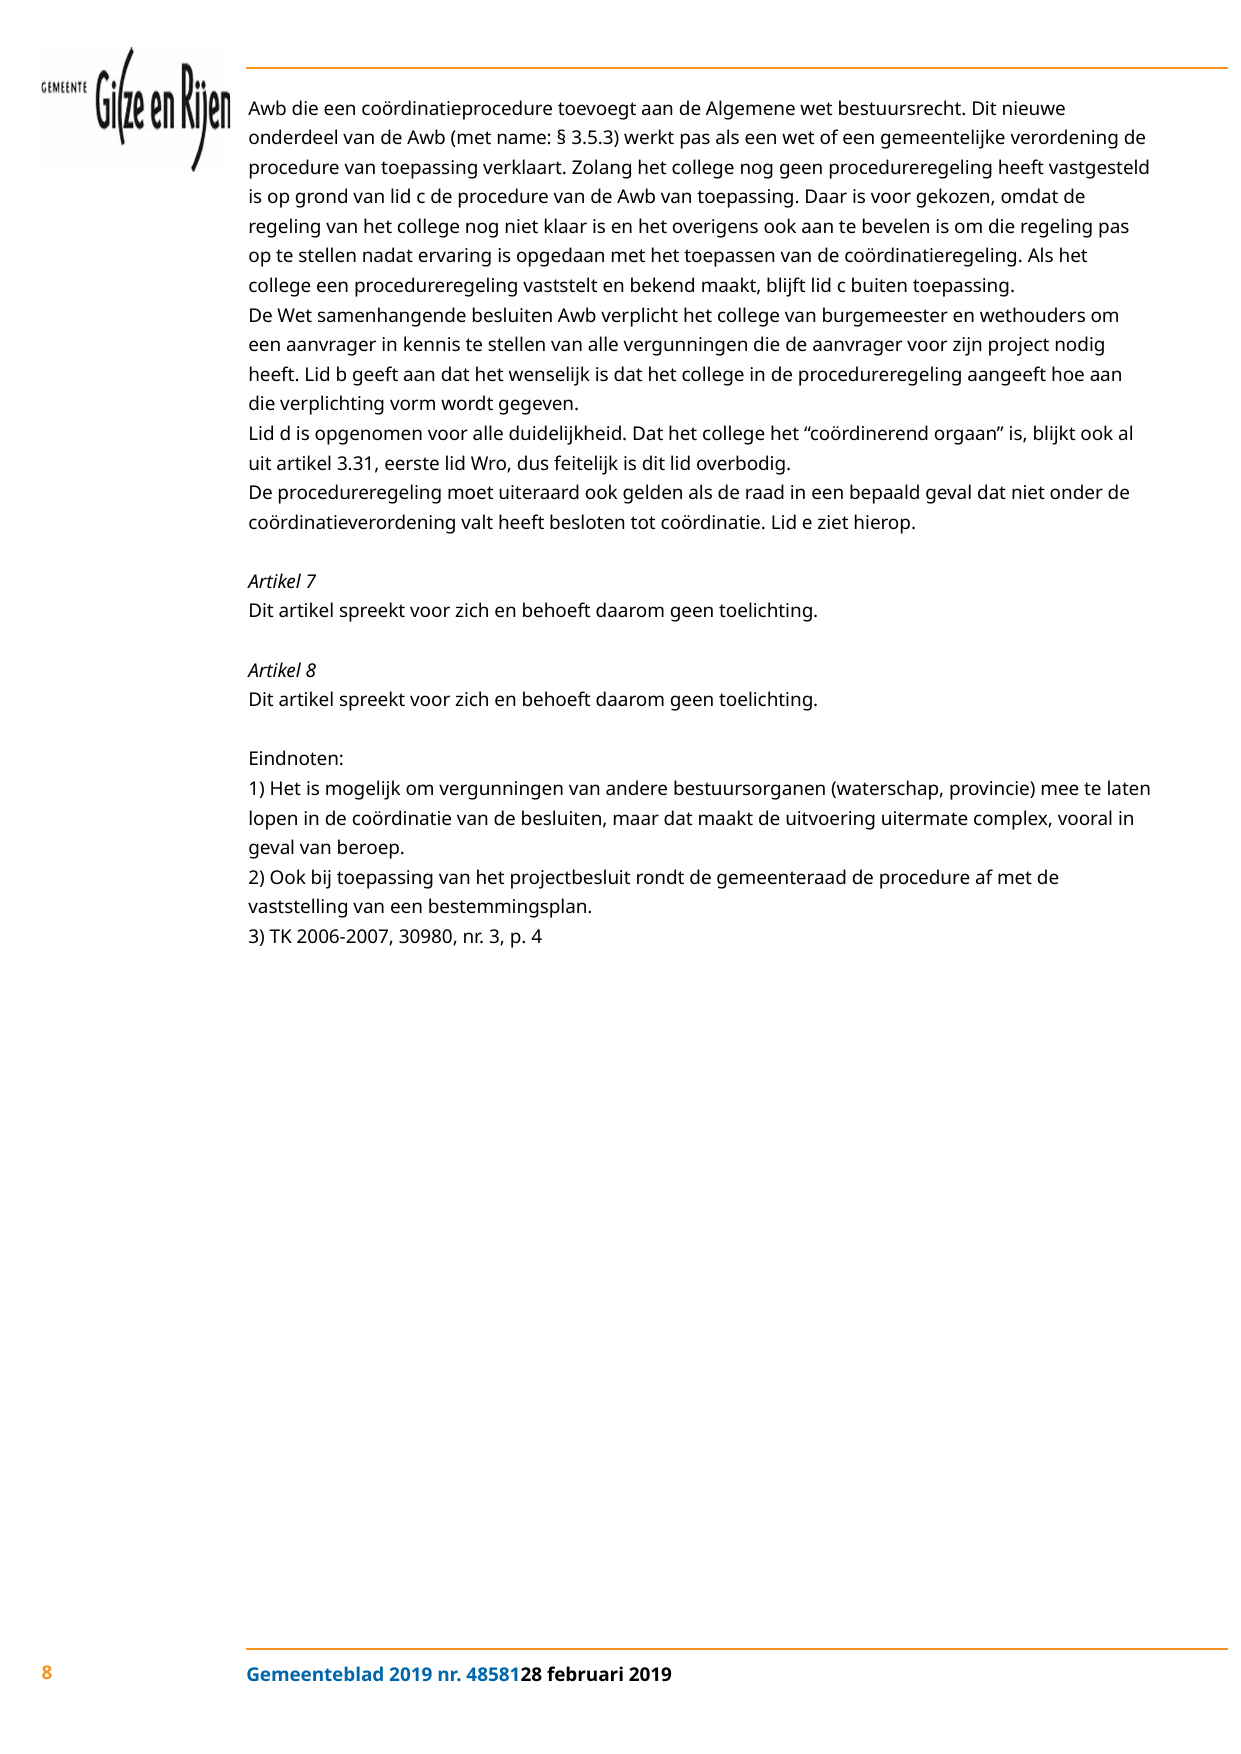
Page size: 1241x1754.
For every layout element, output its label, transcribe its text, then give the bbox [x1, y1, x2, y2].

text Eindnoten: [248, 746, 1152, 771]
text 2) Ook bij toepassing van het projectbesluit rondt de gemeenteraad de procedure af met de vaststelling van een bestemmingsplan. [248, 864, 1152, 919]
text De procedureregeling moet uiteraard ook gelden als de raad in een bepaald geval dat niet onder de coördinatieverordening valt heeft besloten tot coördinatie. Lid e ziet hierop. [248, 479, 1152, 535]
text Awb die een coördinatieprocedure toevoegt aan de Algemene wet bestuursrecht. Dit nieuwe onderdeel van de Awb (met name: § 3.5.3) werkt pas als een wet of een gemeentelijke verordening de procedure van toepassing verklaart. Zolang het college nog geen procedureregeling heeft vastgesteld is op grond van lid c de procedure van de Awb van toepassing. Daar is voor gekozen, omdat de regeling van het college nog niet klaar is en het overigens ook aan te bevelen is om die regeling pas op te stellen nadat ervaring is opgedaan met het toepassen van de coördinatieregeling. Als het college een procedureregeling vaststelt en bekend maakt, blijft lid c buiten toepassing. [248, 95, 1152, 298]
picture [41, 47, 231, 172]
text Artikel 7 [248, 568, 1152, 594]
text 1) Het is mogelijk om vergunningen van andere bestuursorganen (waterschap, provincie) mee te laten lopen in de coördinatie van de besluiten, maar dat maakt de uitvoering uitermate complex, vooral in geval van beroep. [248, 775, 1152, 860]
text 3) TK 2006-2007, 30980, nr. 3, p. 4 [248, 923, 1152, 949]
text Lid d is opgenomen voor alle duidelijkheid. Dat het college het “coördinerend orgaan” is, blijkt ook al uit artikel 3.31, eerste lid Wro, dus feitelijk is dit lid overbodig. [248, 420, 1152, 476]
text Dit artikel spreekt voor zich en behoeft daarom geen toelichting. [248, 598, 1152, 623]
text Artikel 8 [248, 657, 1152, 683]
text Dit artikel spreekt voor zich en behoeft daarom geen toelichting. [248, 686, 1152, 712]
text De Wet samenhangende besluiten Awb verplicht het college van burgemeester en wethouders om een aanvrager in kennis te stellen van alle vergunningen die de aanvrager voor zijn project nodig heeft. Lid b geeft aan dat het wenselijk is dat het college in de procedureregeling aangeeft hoe aan die verplichting vorm wordt gegeven. [248, 302, 1152, 416]
